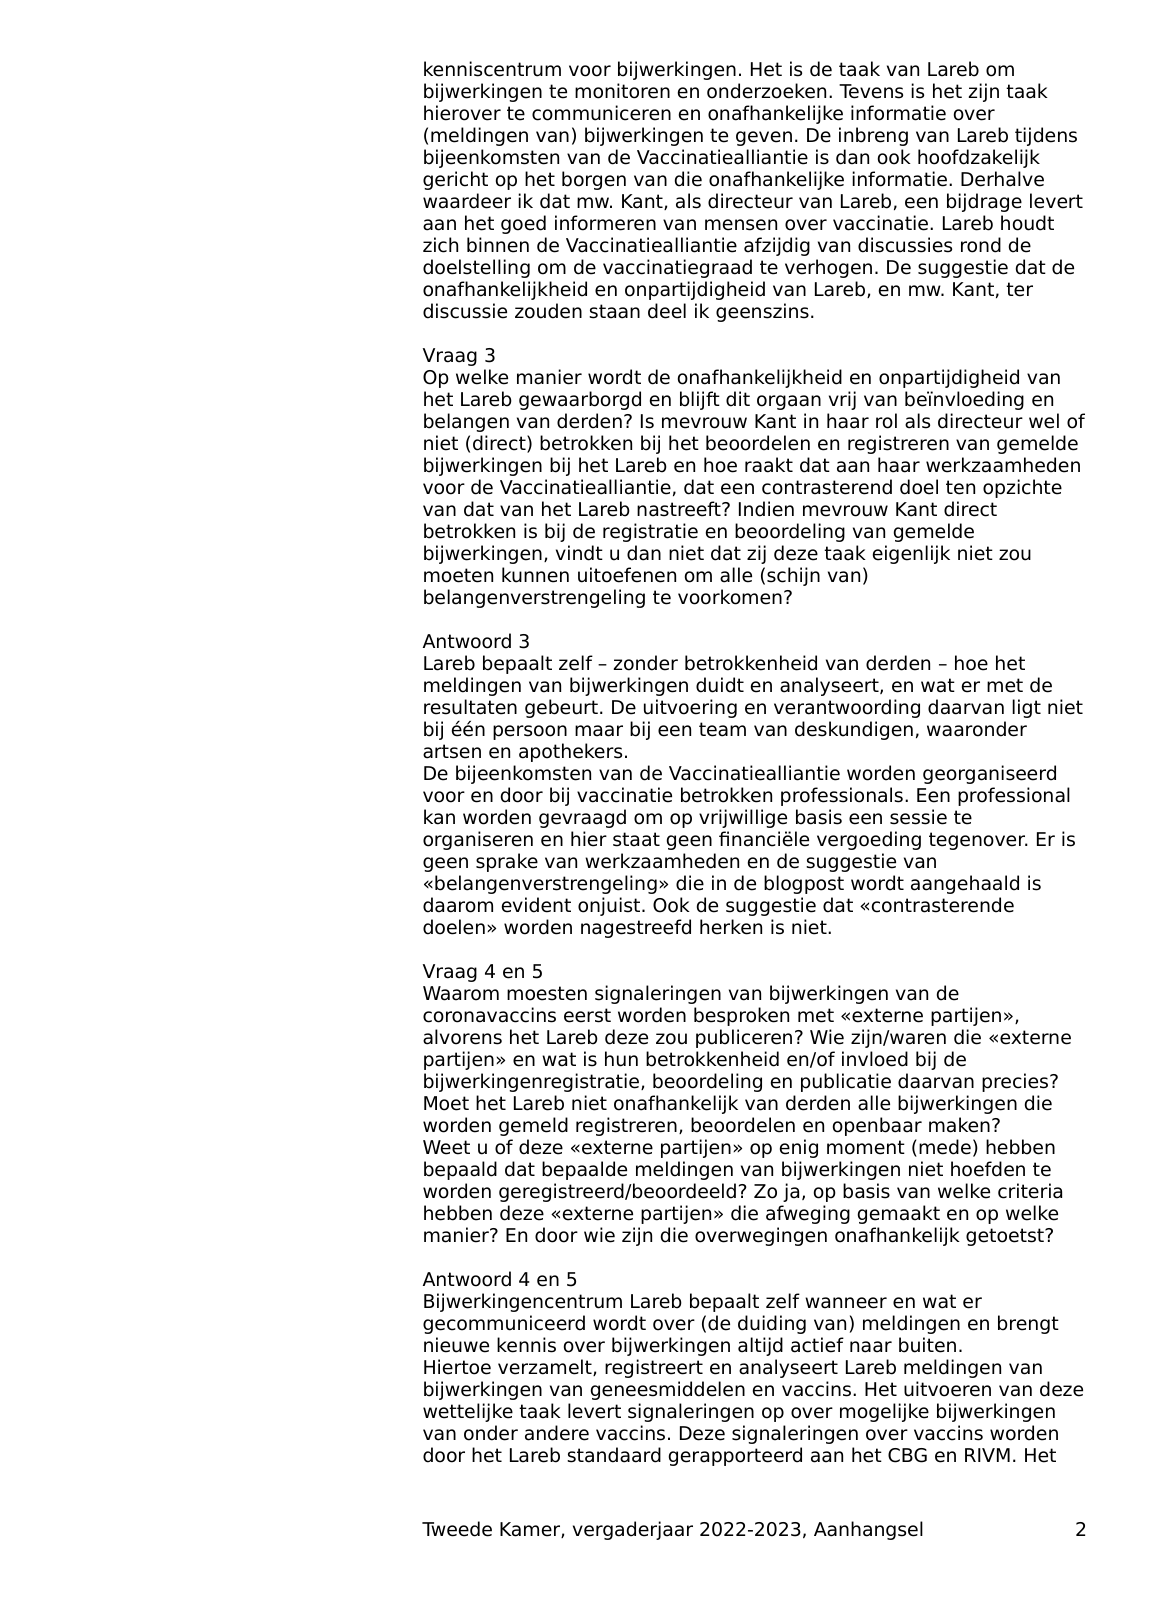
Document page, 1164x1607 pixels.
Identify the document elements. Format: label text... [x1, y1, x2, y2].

text Hiertoe verzamelt, registreert en analyseert Lareb meldingen van bijwerkingen van geneesmiddelen en vaccins. Het uitvoeren van deze wettelijke taak levert signaleringen op over mogelijke bijwerkingen van onder andere vaccins. Deze signaleringen over vaccins worden door het Lareb standaard gerapporteerd aan het CBG en RIVM. Het [422, 1357, 1087, 1467]
text Bijwerkingencentrum Lareb bepaalt zelf wanneer en wat er gecommuniceerd wordt over (de duiding van) meldingen en brengt nieuwe kennis over bijwerkingen altijd actief naar buiten. [422, 1291, 1087, 1357]
text De bijeenkomsten van de Vaccinatiealliantie worden georganiseerd voor en door bij vaccinatie betrokken professionals. Een professional kan worden gevraagd om op vrijwillige basis een sessie te organiseren en hier staat geen financiële vergoeding tegenover. Er is geen sprake van werkzaamheden en de suggestie van «belangenverstrengeling» die in de blogpost wordt aangehaald is daarom evident onjuist. Ook de suggestie dat «contrasterende doelen» worden nagestreefd herken is niet. [422, 763, 1087, 939]
text Lareb bepaalt zelf – zonder betrokkenheid van derden – hoe het meldingen van bijwerkingen duidt en analyseert, en wat er met de resultaten gebeurt. De uitvoering en verantwoording daarvan ligt niet bij één persoon maar bij een team van deskundigen, waaronder artsen en apothekers. [422, 653, 1087, 763]
text Vraag 3 [422, 345, 1087, 367]
text Waarom moesten signaleringen van bijwerkingen van de coronavaccins eerst worden besproken met «externe partijen», alvorens het Lareb deze zou publiceren? Wie zijn/waren die «externe partijen» en wat is hun betrokkenheid en/of invloed bij de bijwerkingenregistratie, beoordeling en publicatie daarvan precies? Moet het Lareb niet onafhankelijk van derden alle bijwerkingen die worden gemeld registreren, beoordelen en openbaar maken? [422, 983, 1087, 1137]
text Weet u of deze «externe partijen» op enig moment (mede) hebben bepaald dat bepaalde meldingen van bijwerkingen niet hoefden te worden geregistreerd/beoordeeld? Zo ja, op basis van welke criteria hebben deze «externe partijen» die afweging gemaakt en op welke manier? En door wie zijn die overwegingen onafhankelijk getoetst? [422, 1137, 1087, 1247]
text Antwoord 3 [422, 631, 1087, 653]
text kenniscentrum voor bijwerkingen. Het is de taak van Lareb om bijwerkingen te monitoren en onderzoeken. Tevens is het zijn taak hierover te communiceren en onafhankelijke informatie over (meldingen van) bijwerkingen te geven. De inbreng van Lareb tijdens bijeenkomsten van de Vaccinatiealliantie is dan ook hoofdzakelijk gericht op het borgen van die onafhankelijke informatie. Derhalve waardeer ik dat mw. Kant, als directeur van Lareb, een bijdrage levert aan het goed informeren van mensen over vaccinatie. Lareb houdt zich binnen de Vaccinatiealliantie afzijdig van discussies rond de doelstelling om de vaccinatiegraad te verhogen. De suggestie dat de onafhankelijkheid en onpartijdigheid van Lareb, en mw. Kant, ter discussie zouden staan deel ik geenszins. [422, 59, 1087, 323]
text Vraag 4 en 5 [422, 961, 1087, 983]
text Op welke manier wordt de onafhankelijkheid en onpartijdigheid van het Lareb gewaarborgd en blijft dit orgaan vrij van beïnvloeding en belangen van derden? Is mevrouw Kant in haar rol als directeur wel of niet (direct) betrokken bij het beoordelen en registreren van gemelde bijwerkingen bij het Lareb en hoe raakt dat aan haar werkzaamheden voor de Vaccinatiealliantie, dat een contrasterend doel ten opzichte van dat van het Lareb nastreeft? Indien mevrouw Kant direct betrokken is bij de registratie en beoordeling van gemelde bijwerkingen, vindt u dan niet dat zij deze taak eigenlijk niet zou moeten kunnen uitoefenen om alle (schijn van) belangenverstrengeling te voorkomen? [422, 367, 1087, 609]
text Antwoord 4 en 5 [422, 1269, 1087, 1291]
